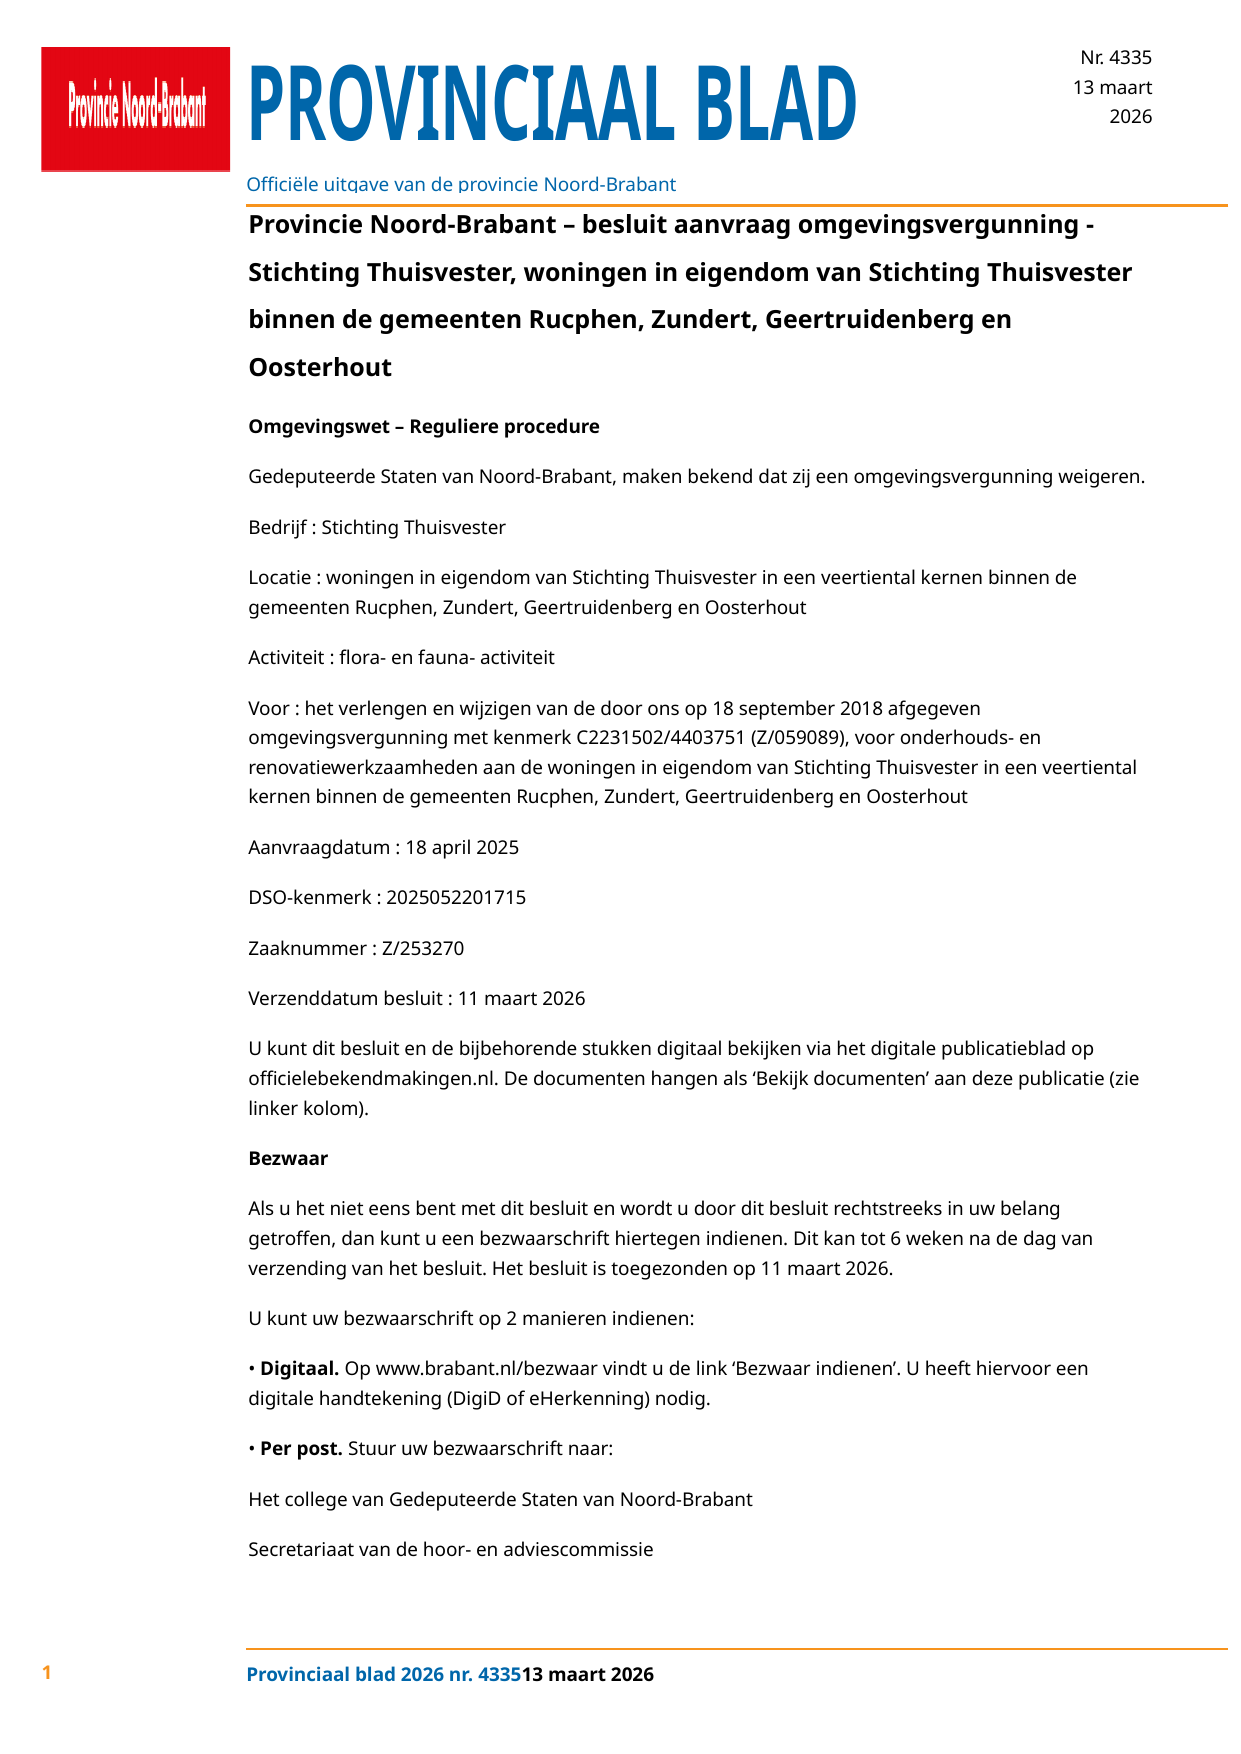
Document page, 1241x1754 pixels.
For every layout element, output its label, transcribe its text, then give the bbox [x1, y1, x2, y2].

text Het college van Gedeputeerde Staten van Noord-Brabant [248, 1486, 1152, 1512]
text Bedrijf : Stichting Thuisvester [248, 514, 1152, 540]
text Verzenddatum besluit : 11 maart 2026 [248, 985, 1152, 1011]
text Aanvraagdatum : 18 april 2025 [248, 834, 1152, 860]
text Secretariaat van de hoor- en adviescommissie [248, 1536, 1152, 1562]
text U kunt uw bezwaarschrift op 2 manieren indienen: [248, 1305, 1152, 1331]
text Provincie Noord-Brabant – besluit aanvraag omgevingsvergunning - Stichting Thuisvester, woningen in eigendom van Stichting Thuisvester binnen de gemeenten Rucphen, Zundert, Geertruidenberg en Oosterhout [248, 207, 1152, 384]
text Gedeputeerde Staten van Noord-Brabant, maken bekend dat zij een omgevingsvergunning weigeren. [248, 463, 1152, 489]
text • Per post. Stuur uw bezwaarschrift naar: [248, 1436, 1152, 1461]
text • Digitaal. Op www.brabant.nl/bezwaar vindt u de link ‘Bezwaar indienen’. U heeft hiervoor een digitale handtekening (DigiD of eHerkenning) nodig. [248, 1356, 1152, 1411]
text Omgevingswet – Reguliere procedure [248, 413, 1152, 439]
text Zaaknummer : Z/253270 [248, 935, 1152, 961]
text Bezwaar [248, 1145, 1152, 1171]
text Voor : het verlengen en wijzigen van de door ons op 18 september 2018 afgegeven omgevingsvergunning met kenmerk C2231502/4403751 (Z/059089), voor onderhouds- en renovatiewerkzaamheden aan de woningen in eigendom van Stichting Thuisvester in een veertiental kernen binnen de gemeenten Rucphen, Zundert, Geertruidenberg en Oosterhout [248, 695, 1152, 809]
text DSO-kenmerk : 2025052201715 [248, 884, 1152, 910]
text Als u het niet eens bent met dit besluit en wordt u door dit besluit rechtstreeks in uw belang getroffen, dan kunt u een bezwaarschrift hiertegen indienen. Dit kan tot 6 weken na de dag van verzending van het besluit. Het besluit is toegezonden op 11 maart 2026. [248, 1196, 1152, 1281]
text Locatie : woningen in eigendom van Stichting Thuisvester in een veertiental kernen binnen de gemeenten Rucphen, Zundert, Geertruidenberg en Oosterhout [248, 564, 1152, 620]
picture [41, 47, 231, 172]
text Activiteit : flora- en fauna- activiteit [248, 644, 1152, 670]
text U kunt dit besluit en de bijbehorende stukken digitaal bekijken via het digitale publicatieblad op officielebekendmakingen.nl. De documenten hangen als ‘Bekijk documenten’ aan deze publicatie (zie linker kolom). [248, 1036, 1152, 1121]
